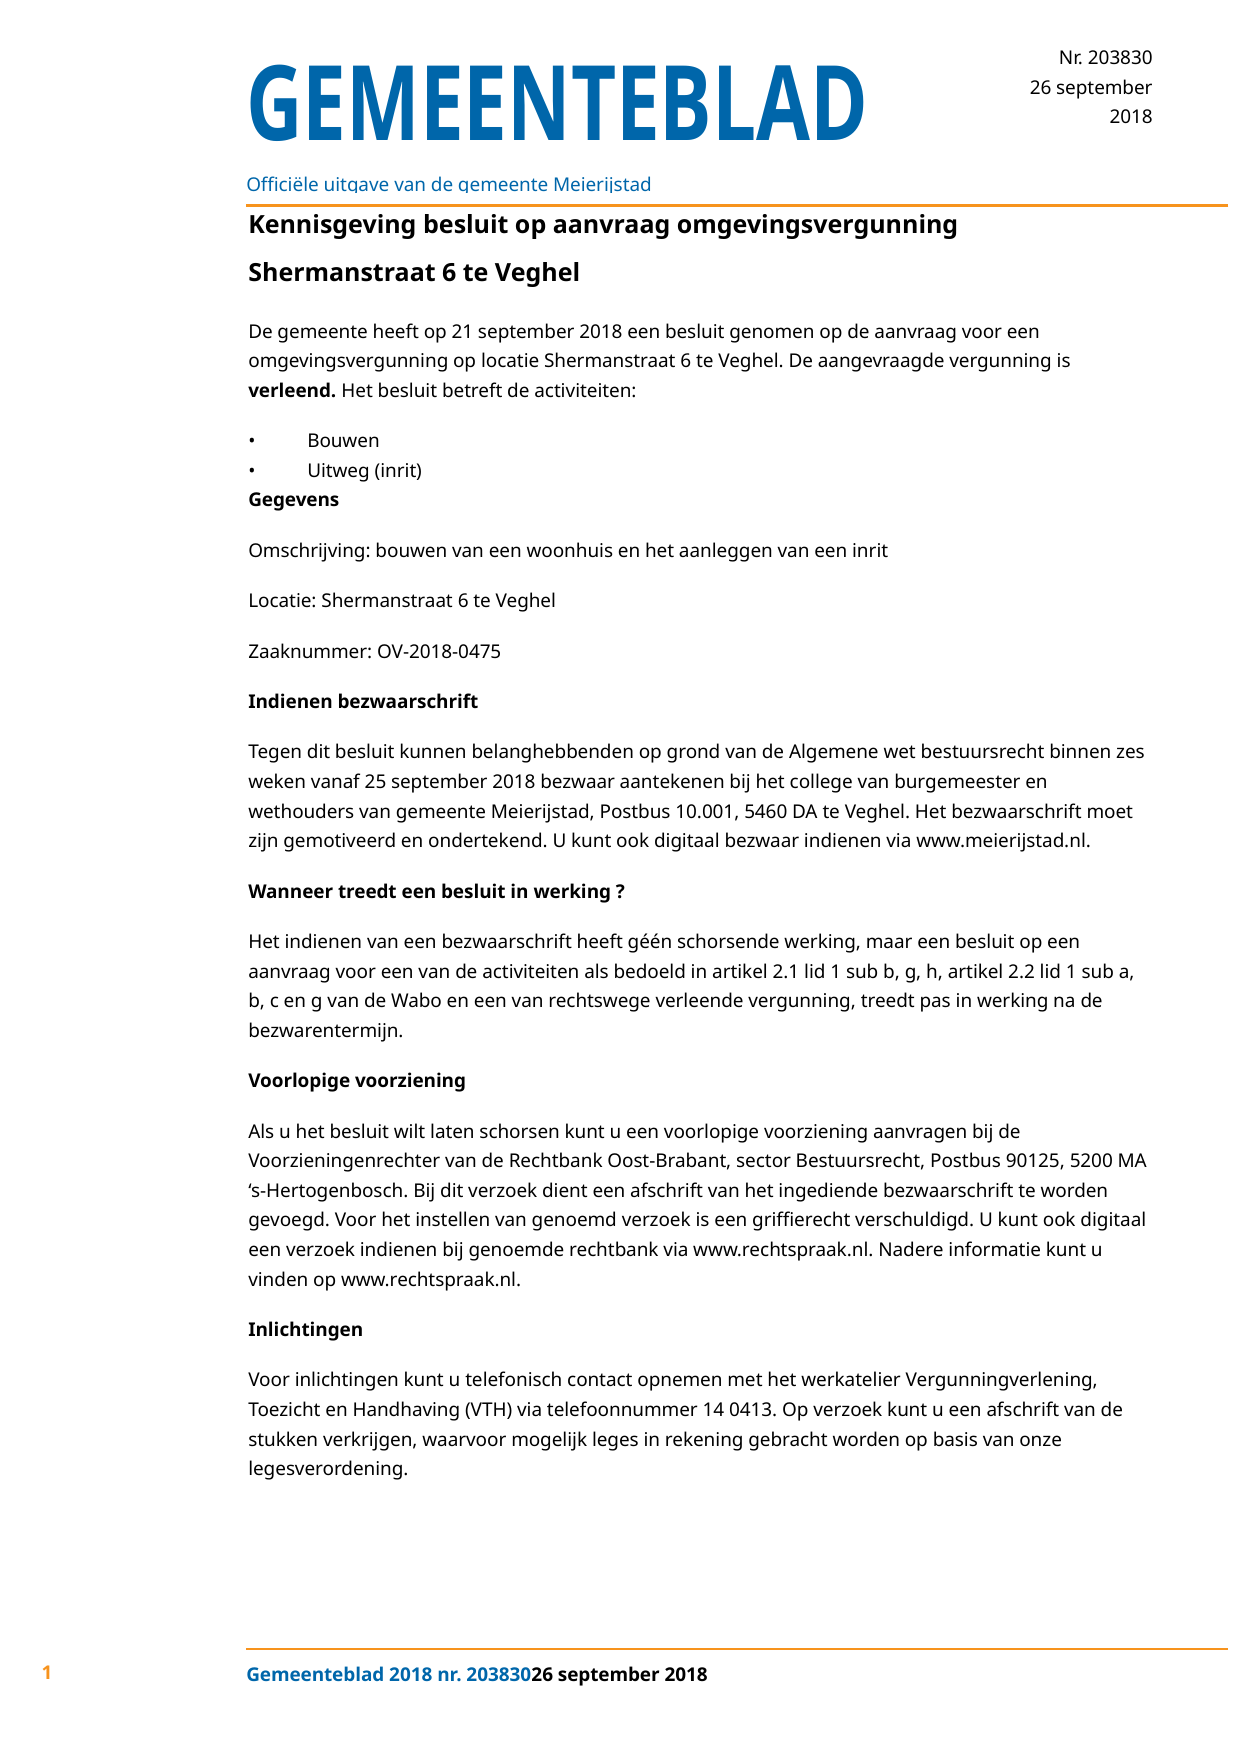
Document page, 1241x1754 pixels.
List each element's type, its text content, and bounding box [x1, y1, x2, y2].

text Tegen dit besluit kunnen belanghebbenden op grond van de Algemene wet bestuursrecht binnen zes weken vanaf 25 september 2018 bezwaar aantekenen bij het college van burgemeester en wethouders van gemeente Meierijstad, Postbus 10.001, 5460 DA te Veghel. Het bezwaarschrift moet zijn gemotiveerd en ondertekend. U kunt ook digitaal bezwaar indienen via www.meierijstad.nl. [248, 739, 1152, 853]
text Wanneer treedt een besluit in werking ? [248, 878, 1152, 904]
text Locatie: Shermanstraat 6 te Veghel [248, 587, 1152, 613]
text Inlichtingen [248, 1316, 1152, 1342]
text Als u het besluit wilt laten schorsen kunt u een voorlopige voorziening aanvragen bij de Voorzieningenrechter van de Rechtbank Oost-Brabant, sector Bestuursrecht, Postbus 90125, 5200 MA ‘s-Hertogenbosch. Bij dit verzoek dient een afschrift van het ingediende bezwaarschrift te worden gevoegd. Voor het instellen van genoemd verzoek is een griffierecht verschuldigd. U kunt ook digitaal een verzoek indienen bij genoemde rechtbank via www.rechtspraak.nl. Nadere informatie kunt u vinden op www.rechtspraak.nl. [248, 1118, 1152, 1292]
picture [41, 47, 231, 172]
text Indienen bezwaarschrift [248, 688, 1152, 714]
text De gemeente heeft op 21 september 2018 een besluit genomen op de aanvraag voor een omgevingsvergunning op locatie Shermanstraat 6 te Veghel. De aangevraagde vergunning is verleend. Het besluit betreft de activiteiten: [248, 318, 1152, 403]
text Voorlopige voorziening [248, 1067, 1152, 1093]
list Uitweg (inrit) [248, 457, 1152, 483]
text Voor inlichtingen kunt u telefonisch contact opnemen met het werkatelier Vergunningverlening, Toezicht en Handhaving (VTH) via telefoonnummer 14 0413. Op verzoek kunt u een afschrift van de stukken verkrijgen, waarvoor mogelijk leges in rekening gebracht worden op basis van onze legesverordening. [248, 1367, 1152, 1481]
text Het indienen van een bezwaarschrift heeft géén schorsende werking, maar een besluit op een aanvraag voor een van de activiteiten als bedoeld in artikel 2.1 lid 1 sub b, g, h, artikel 2.2 lid 1 sub a, b, c en g van de Wabo en een van rechtswege verleende vergunning, treedt pas in werking na de bezwarentermijn. [248, 928, 1152, 1043]
text Kennisgeving besluit op aanvraag omgevingsvergunning Shermanstraat 6 te Veghel [248, 207, 1152, 288]
list Bouwen [248, 427, 1152, 453]
text Omschrijving: bouwen van een woonhuis en het aanleggen van een inrit [248, 537, 1152, 563]
text Gegevens [248, 487, 1152, 512]
text Zaaknummer: OV-2018-0475 [248, 638, 1152, 664]
